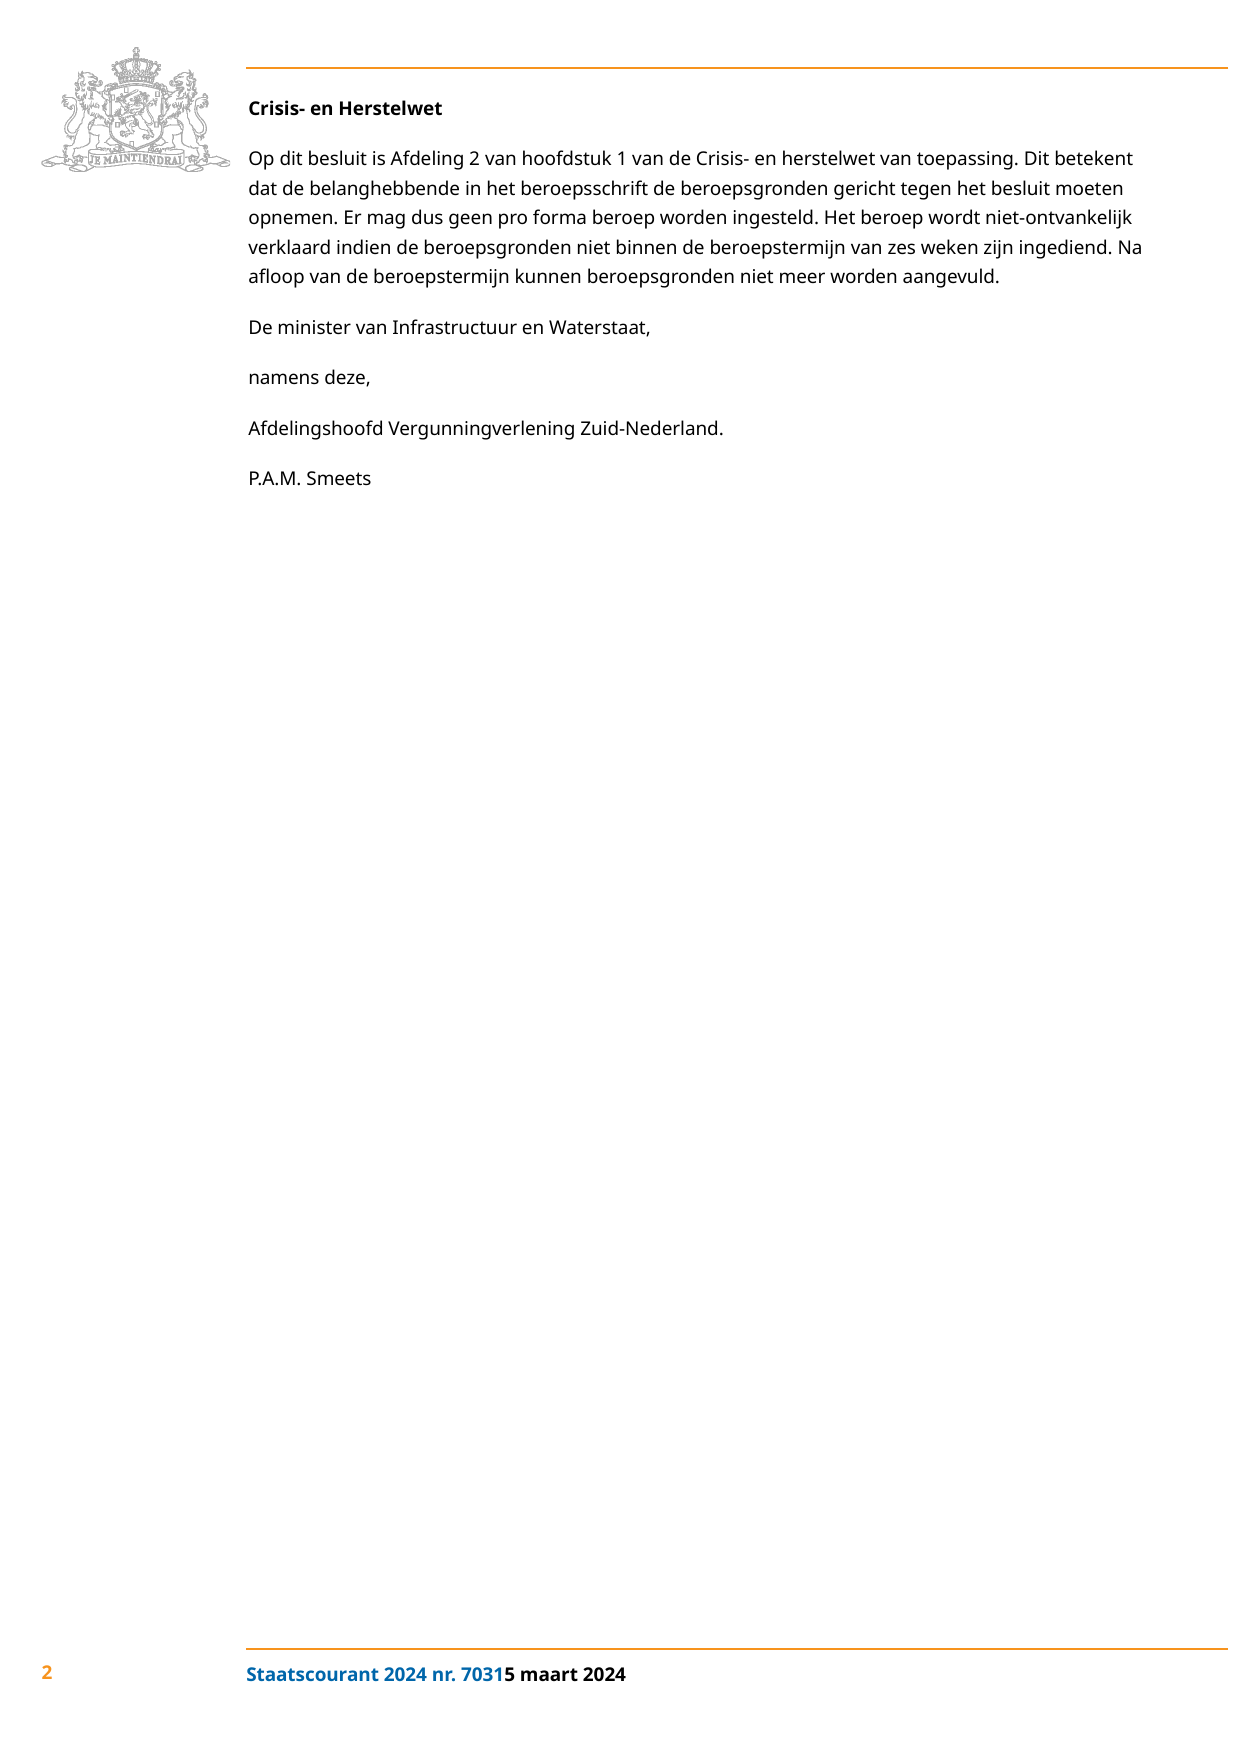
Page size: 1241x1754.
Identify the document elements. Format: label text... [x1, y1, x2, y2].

text Op dit besluit is Afdeling 2 van hoofdstuk 1 van de Crisis- en herstelwet van toepassing. Dit betekent dat de belanghebbende in het beroepsschrift de beroepsgronden gericht tegen het besluit moeten opnemen. Er mag dus geen pro forma beroep worden ingesteld. Het beroep wordt niet-ontvankelijk verklaard indien de beroepsgronden niet binnen de beroepstermijn van zes weken zijn ingediend. Na afloop van de beroepstermijn kunnen beroepsgronden niet meer worden aangevuld. [248, 145, 1152, 289]
text Crisis- en Herstelwet [248, 95, 1152, 121]
text Afdelingshoofd Vergunningverlening Zuid-Nederland. [248, 415, 1152, 441]
picture [41, 47, 231, 172]
text P.A.M. Smeets [248, 465, 1152, 491]
text De minister van Infrastructuur en Waterstaat, [248, 314, 1152, 340]
text namens deze, [248, 364, 1152, 390]
